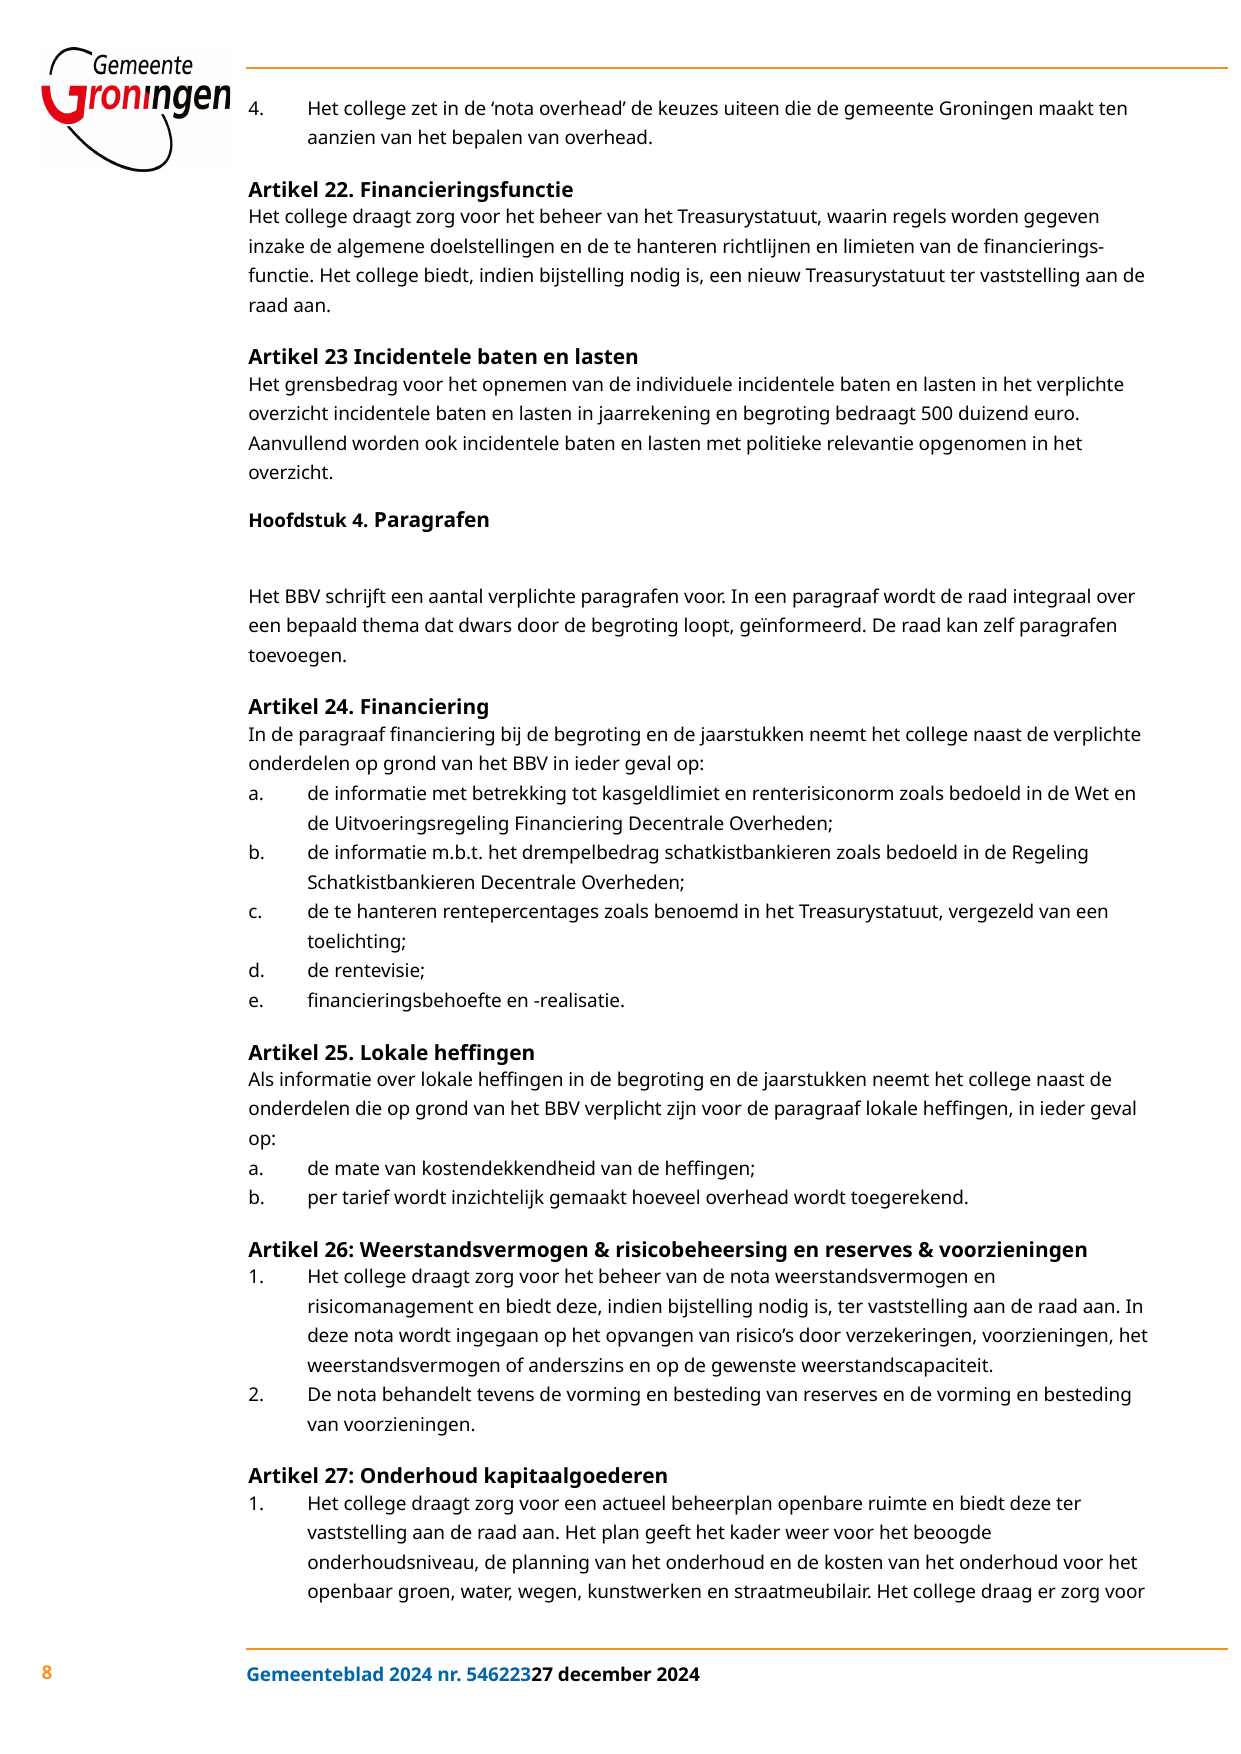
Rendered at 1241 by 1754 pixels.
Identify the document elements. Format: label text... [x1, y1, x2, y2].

text Artikel 24. Financiering [248, 692, 1152, 721]
text Het college draagt zorg voor het beheer van het Treasurystatuut, waarin regels worden gegeven inzake de algemene doelstellingen en de te hanteren richtlijnen en limieten van de financierings-functie. Het college biedt, indien bijstelling nodig is, een nieuw Treasurystatuut ter vaststelling aan de raad aan. [248, 203, 1152, 318]
list de informatie m.b.t. het drempelbedrag schatkistbankieren zoals bedoeld in de Regeling Schatkistbankieren Decentrale Overheden; [248, 839, 1152, 894]
list Het college draagt zorg voor het beheer van de nota weerstandsvermogen en risicomanagement en biedt deze, indien bijstelling nodig is, ter vaststelling aan de raad aan. In deze nota wordt ingegaan op het opvangen van risico’s door verzekeringen, voorzieningen, het weerstandsvermogen of anderszins en op de gewenste weerstandscapaciteit. [248, 1263, 1152, 1378]
text Artikel 23 Incidentele baten en lasten [248, 342, 1152, 371]
text Artikel 25. Lokale heffingen [248, 1038, 1152, 1066]
list Het college zet in de ‘nota overhead’ de keuzes uiteen die de gemeente Groningen maakt ten aanzien van het bepalen van overhead. [248, 95, 1152, 150]
list financieringsbehoefte en -realisatie. [248, 987, 1152, 1013]
text Hoofdstuk 4. Paragrafen [248, 505, 1152, 534]
list Het college draagt zorg voor een actueel beheerplan openbare ruimte en biedt deze ter vaststelling aan de raad aan. Het plan geeft het kader weer voor het beoogde onderhoudsniveau, de planning van het onderhoud en de kosten van het onderhoud voor het openbaar groen, water, wegen, kunstwerken en straatmeubilair. Het college draag er zorg voor [248, 1490, 1152, 1604]
text Het BBV schrijft een aantal verplichte paragrafen voor. In een paragraaf wordt de raad integraal over een bepaald thema dat dwars door de begroting loopt, geïnformeerd. De raad kan zelf paragrafen toevoegen. [248, 583, 1152, 668]
list De nota behandelt tevens de vorming en besteding van reserves en de vorming en besteding van voorzieningen. [248, 1382, 1152, 1437]
list de mate van kostendekkendheid van de heffingen; [248, 1155, 1152, 1181]
text Als informatie over lokale heffingen in de begroting en de jaarstukken neemt het college naast de onderdelen die op grond van het BBV verplicht zijn voor de paragraaf lokale heffingen, in ieder geval op: [248, 1066, 1152, 1151]
list de te hanteren rentepercentages zoals benoemd in het Treasurystatuut, vergezeld van een toelichting; [248, 898, 1152, 954]
text Artikel 26: Weerstandsvermogen & risicobeheersing en reserves & voorzieningen [248, 1235, 1152, 1263]
text In de paragraaf financiering bij de begroting en de jaarstukken neemt het college naast de verplichte onderdelen op grond van het BBV in ieder geval op: [248, 721, 1152, 776]
list de informatie met betrekking tot kasgeldlimiet en renterisiconorm zoals bedoeld in de Wet en de Uitvoeringsregeling Financiering Decentrale Overheden; [248, 780, 1152, 835]
text Artikel 27: Onderhoud kapitaalgoederen [248, 1462, 1152, 1490]
list per tarief wordt inzichtelijk gemaakt hoeveel overhead wordt toegerekend. [248, 1184, 1152, 1210]
text Het grensbedrag voor het opnemen van de individuele incidentele baten en lasten in het verplichte overzicht incidentele baten en lasten in jaarrekening en begroting bedraagt 500 duizend euro. Aanvullend worden ook incidentele baten en lasten met politieke relevantie opgenomen in het overzicht. [248, 371, 1152, 485]
text Artikel 22. Financieringsfunctie [248, 175, 1152, 203]
picture [41, 47, 231, 172]
list de rentevisie; [248, 958, 1152, 983]
